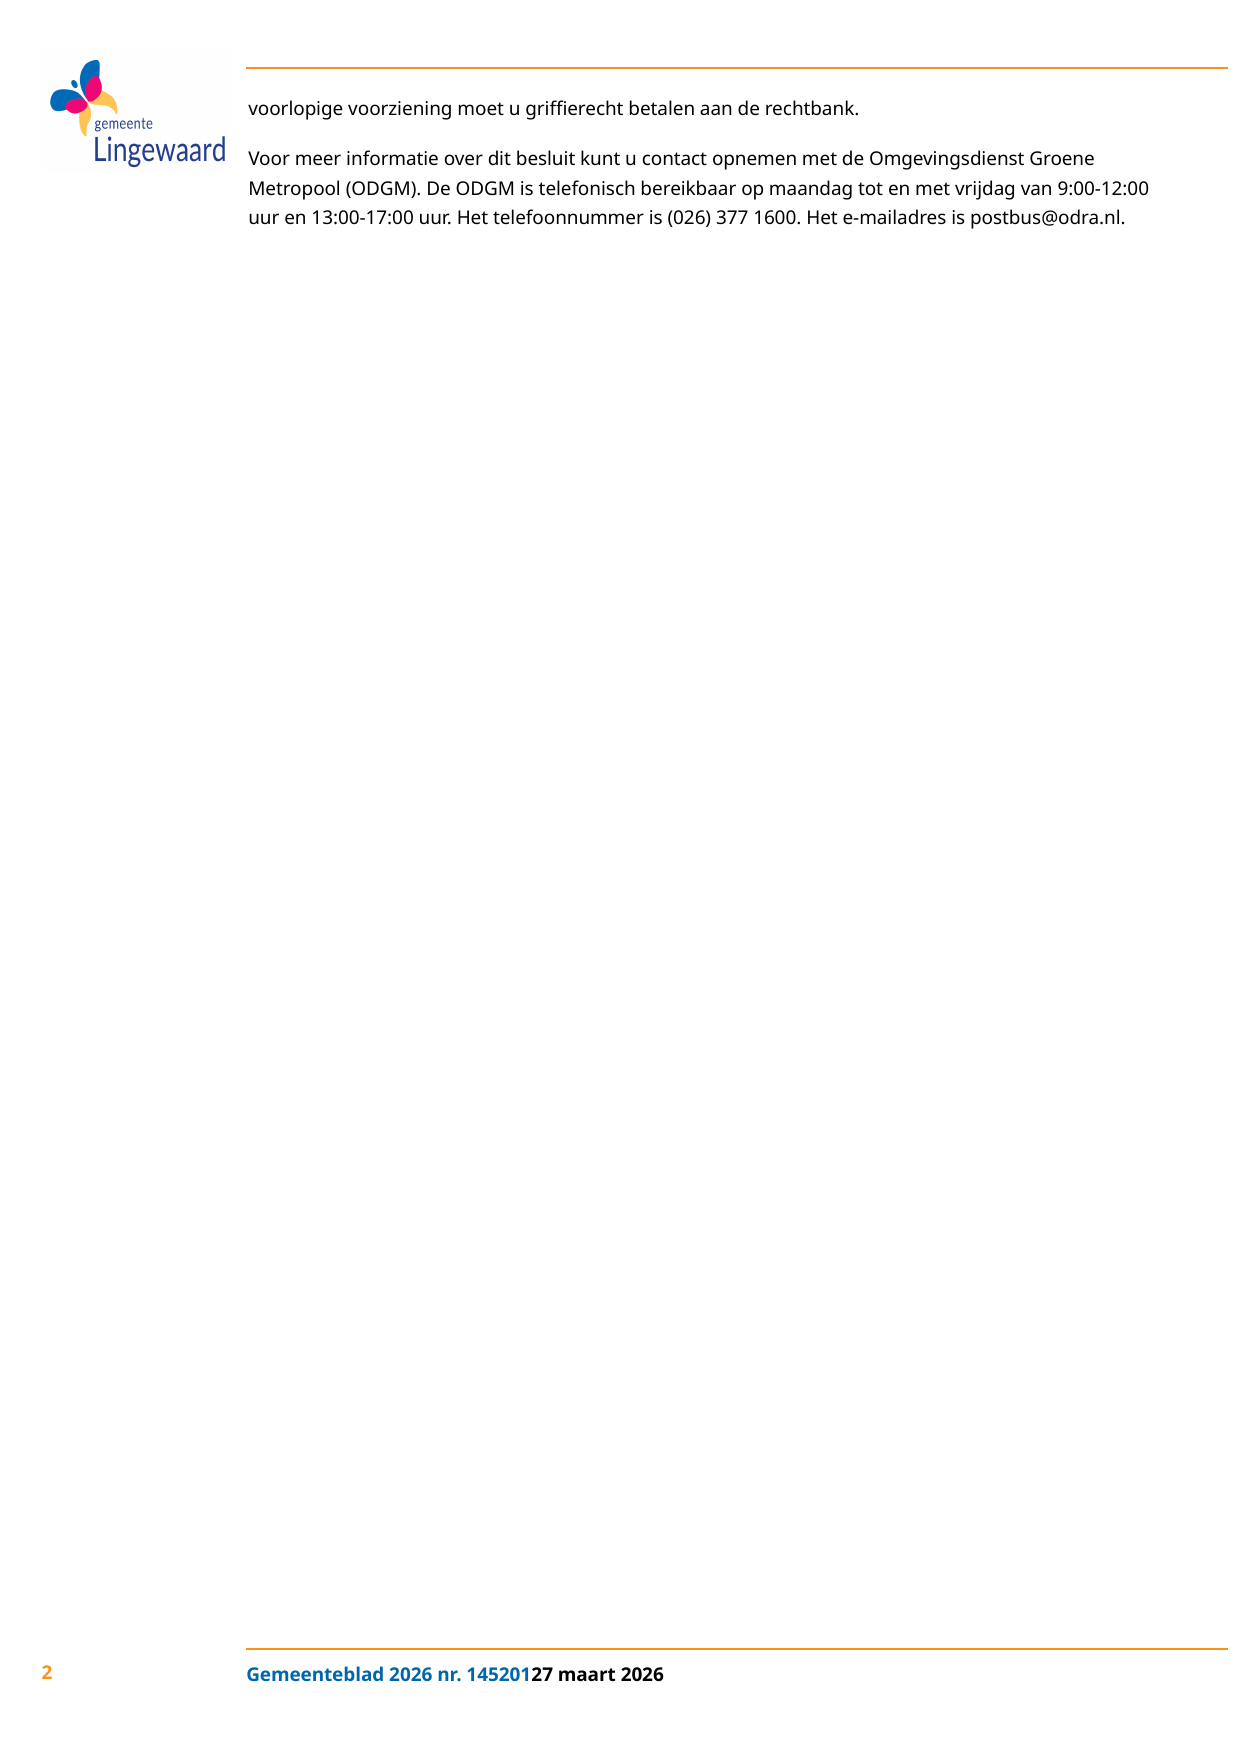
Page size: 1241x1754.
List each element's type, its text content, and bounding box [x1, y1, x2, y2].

text Voor meer informatie over dit besluit kunt u contact opnemen met de Omgevingsdienst Groene Metropool (ODGM). De ODGM is telefonisch bereikbaar op maandag tot en met vrijdag van 9:00-12:00 uur en 13:00-17:00 uur. Het telefoonnummer is (026) 377 1600. Het e-mailadres is postbus@odra.nl. [248, 145, 1152, 230]
picture [41, 47, 231, 172]
text voorlopige voorziening moet u griffierecht betalen aan de rechtbank. [248, 95, 1152, 121]
